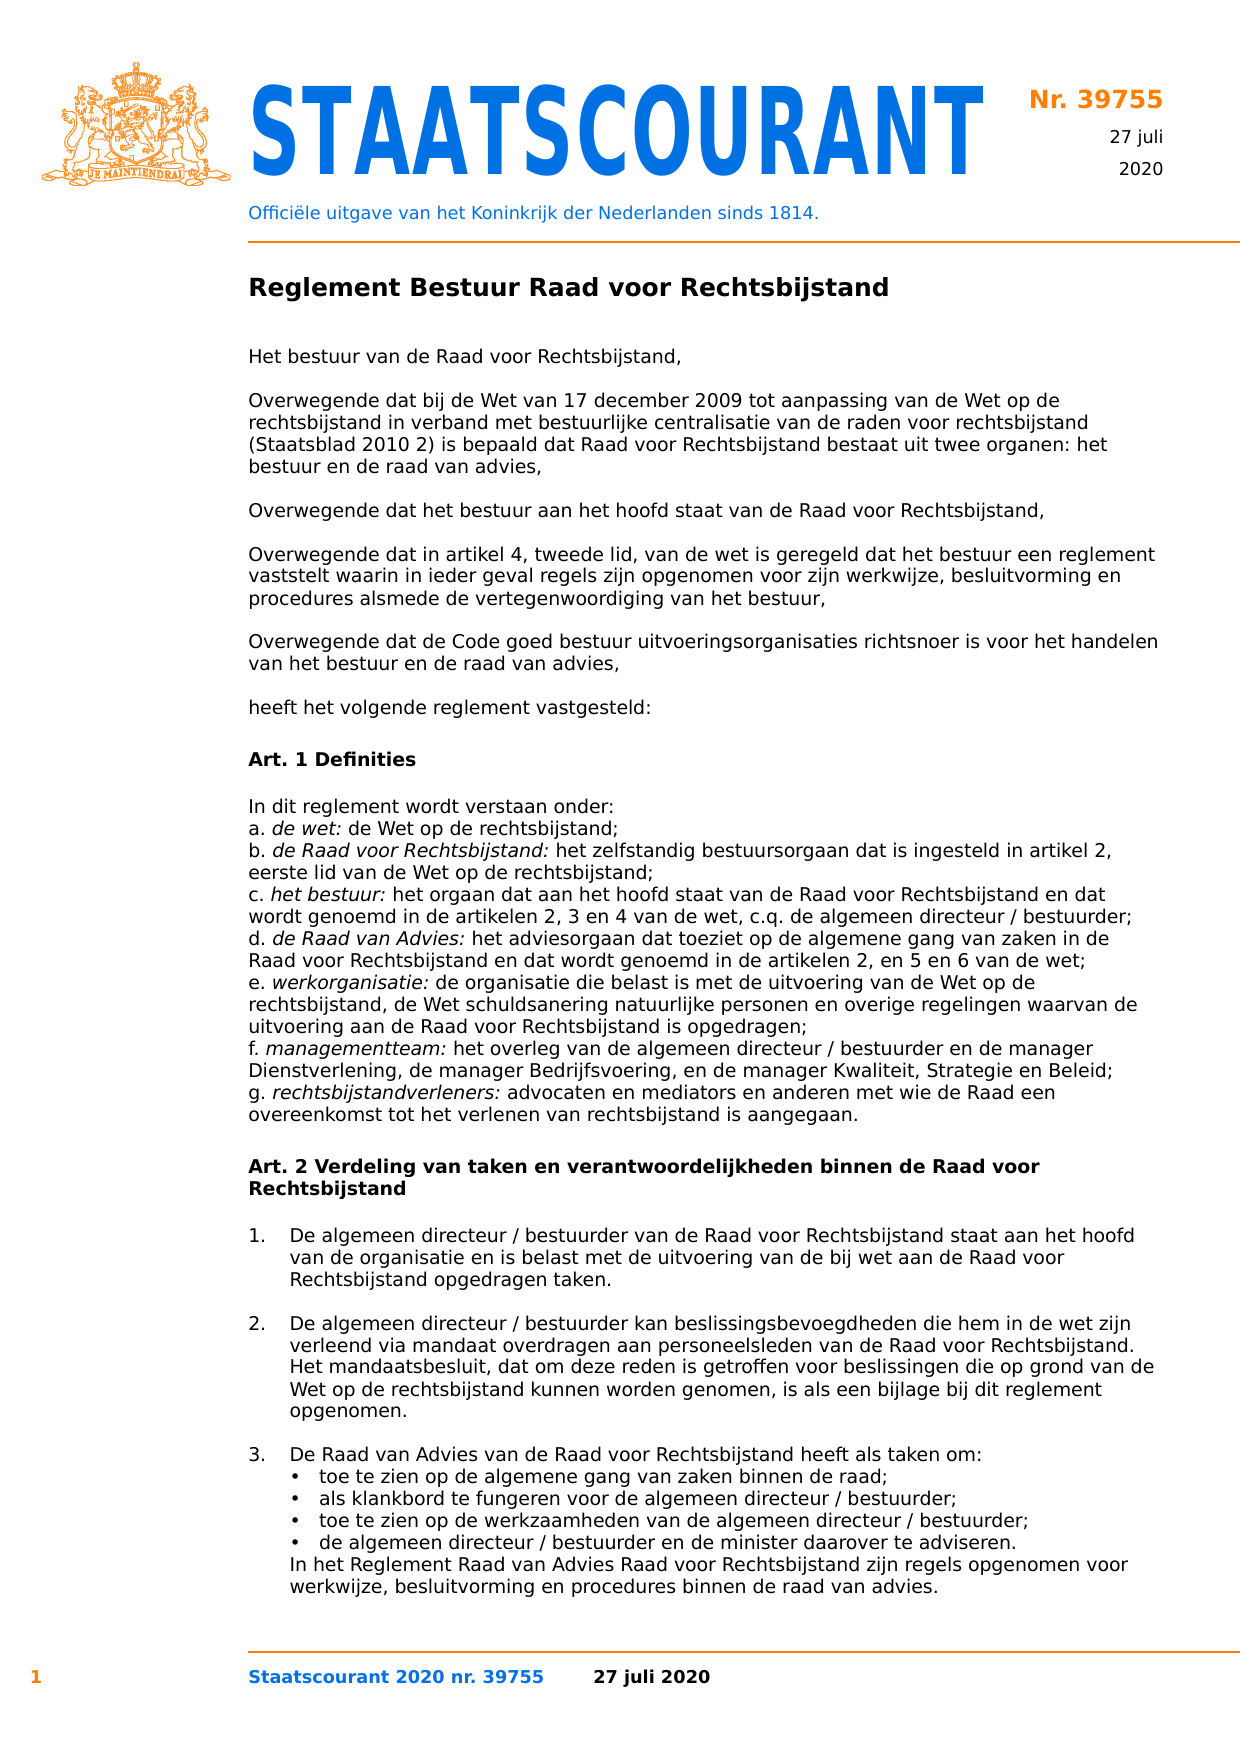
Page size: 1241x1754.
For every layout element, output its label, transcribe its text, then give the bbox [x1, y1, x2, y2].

table_cell 27 juli [998, 121, 1240, 153]
picture [41, 62, 231, 186]
text Overwegende dat in artikel 4, tweede lid, van de wet is geregeld dat het bestuur een reglement vaststelt waarin in ieder geval regels zijn opgenomen voor zijn werkwijze, besluitvorming en procedures alsmede de vertegenwoordiging van het bestuur, [248, 543, 1163, 609]
text Overwegende dat bij de Wet van 17 december 2009 tot aanpassing van de Wet op de rechtsbijstand in verband met bestuurlijke centralisatie van de raden voor rechtsbijstand (Staatsblad 2010 2) is bepaald dat Raad voor Rechtsbijstand bestaat uit twee organen: het bestuur en de raad van advies, [248, 390, 1163, 478]
text • de algemeen directeur / bestuurder en de minister daarover te adviseren. [289, 1532, 1163, 1554]
table_header Nr. 39755 [998, 62, 1240, 121]
text • toe te zien op de werkzaamheden van de algemeen directeur / bestuurder; [289, 1510, 1163, 1532]
text Het bestuur van de Raad voor Rechtsbijstand, [248, 346, 1163, 368]
text • als klankbord te fungeren voor de algemeen directeur / bestuurder; [289, 1488, 1163, 1510]
table_cell Officiële uitgave van het Koninkrijk der Nederlanden sinds 1814. [248, 203, 1240, 241]
table_header STAATSCOURANT [248, 62, 998, 203]
text b. de Raad voor Rechtsbijstand: het zelfstandig bestuursorgaan dat is ingesteld in artikel 2, eerste lid van de Wet op de rechtsbijstand; [248, 840, 1163, 884]
table_cell 2020 [998, 153, 1240, 203]
text g. rechtsbijstandverleners: advocaten en mediators en anderen met wie de Raad een overeenkomst tot het verlenen van rechtsbijstand is aangegaan. [248, 1082, 1163, 1126]
text 1. De algemeen directeur / bestuurder van de Raad voor Rechtsbijstand staat aan het hoofd van de organisatie en is belast met de uitvoering van de bij wet aan de Raad voor Rechtsbijstand opgedragen taken. [248, 1225, 1163, 1291]
text c. het bestuur: het orgaan dat aan het hoofd staat van de Raad voor Rechtsbijstand en dat wordt genoemd in de artikelen 2, 3 en 4 van de wet, c.q. de algemeen directeur / bestuurder; [248, 884, 1163, 928]
text Overwegende dat het bestuur aan het hoofd staat van de Raad voor Rechtsbijstand, [248, 499, 1163, 522]
text 3. De Raad van Advies van de Raad voor Rechtsbijstand heeft als taken om: [248, 1444, 1163, 1466]
table_header [25, 62, 248, 241]
text d. de Raad van Advies: het adviesorgaan dat toeziet op de algemene gang van zaken in de Raad voor Rechtsbijstand en dat wordt genoemd in de artikelen 2, en 5 en 6 van de wet; [248, 928, 1163, 972]
text f. managementteam: het overleg van de algemeen directeur / bestuurder en de manager Dienstverlening, de manager Bedrijfsvoering, en de manager Kwaliteit, Strategie en Beleid; [248, 1038, 1163, 1082]
subtitle Reglement Bestuur Raad voor Rechtsbijstand [248, 273, 1163, 302]
text • toe te zien op de algemene gang van zaken binnen de raad; [289, 1466, 1163, 1488]
text In het Reglement Raad van Advies Raad voor Rechtsbijstand zijn regels opgenomen voor werkwijze, besluitvorming en procedures binnen de raad van advies. [289, 1554, 1163, 1598]
text a. de wet: de Wet op de rechtsbijstand; [248, 818, 1163, 840]
subtitle Art. 1 Definities [248, 749, 1163, 771]
text Overwegende dat de Code goed bestuur uitvoeringsorganisaties richtsnoer is voor het handelen van het bestuur en de raad van advies, [248, 631, 1163, 675]
text e. werkorganisatie: de organisatie die belast is met de uitvoering van de Wet op de rechtsbijstand, de Wet schuldsanering natuurlijke personen en overige regelingen waarvan de uitvoering aan de Raad voor Rechtsbijstand is opgedragen; [248, 972, 1163, 1038]
text In dit reglement wordt verstaan onder: [248, 796, 1163, 818]
subtitle Art. 2 Verdeling van taken en verantwoordelijkheden binnen de Raad voor Rechtsbijstand [248, 1156, 1163, 1200]
text 2. De algemeen directeur / bestuurder kan beslissingsbevoegdheden die hem in de wet zijn verleend via mandaat overdragen aan personeelsleden van de Raad voor Rechtsbijstand. Het mandaatsbesluit, dat om deze reden is getroffen voor beslissingen die op grond van de Wet op de rechtsbijstand kunnen worden genomen, is als een bijlage bij dit reglement opgenomen. [248, 1312, 1163, 1422]
text heeft het volgende reglement vastgesteld: [248, 697, 1163, 719]
